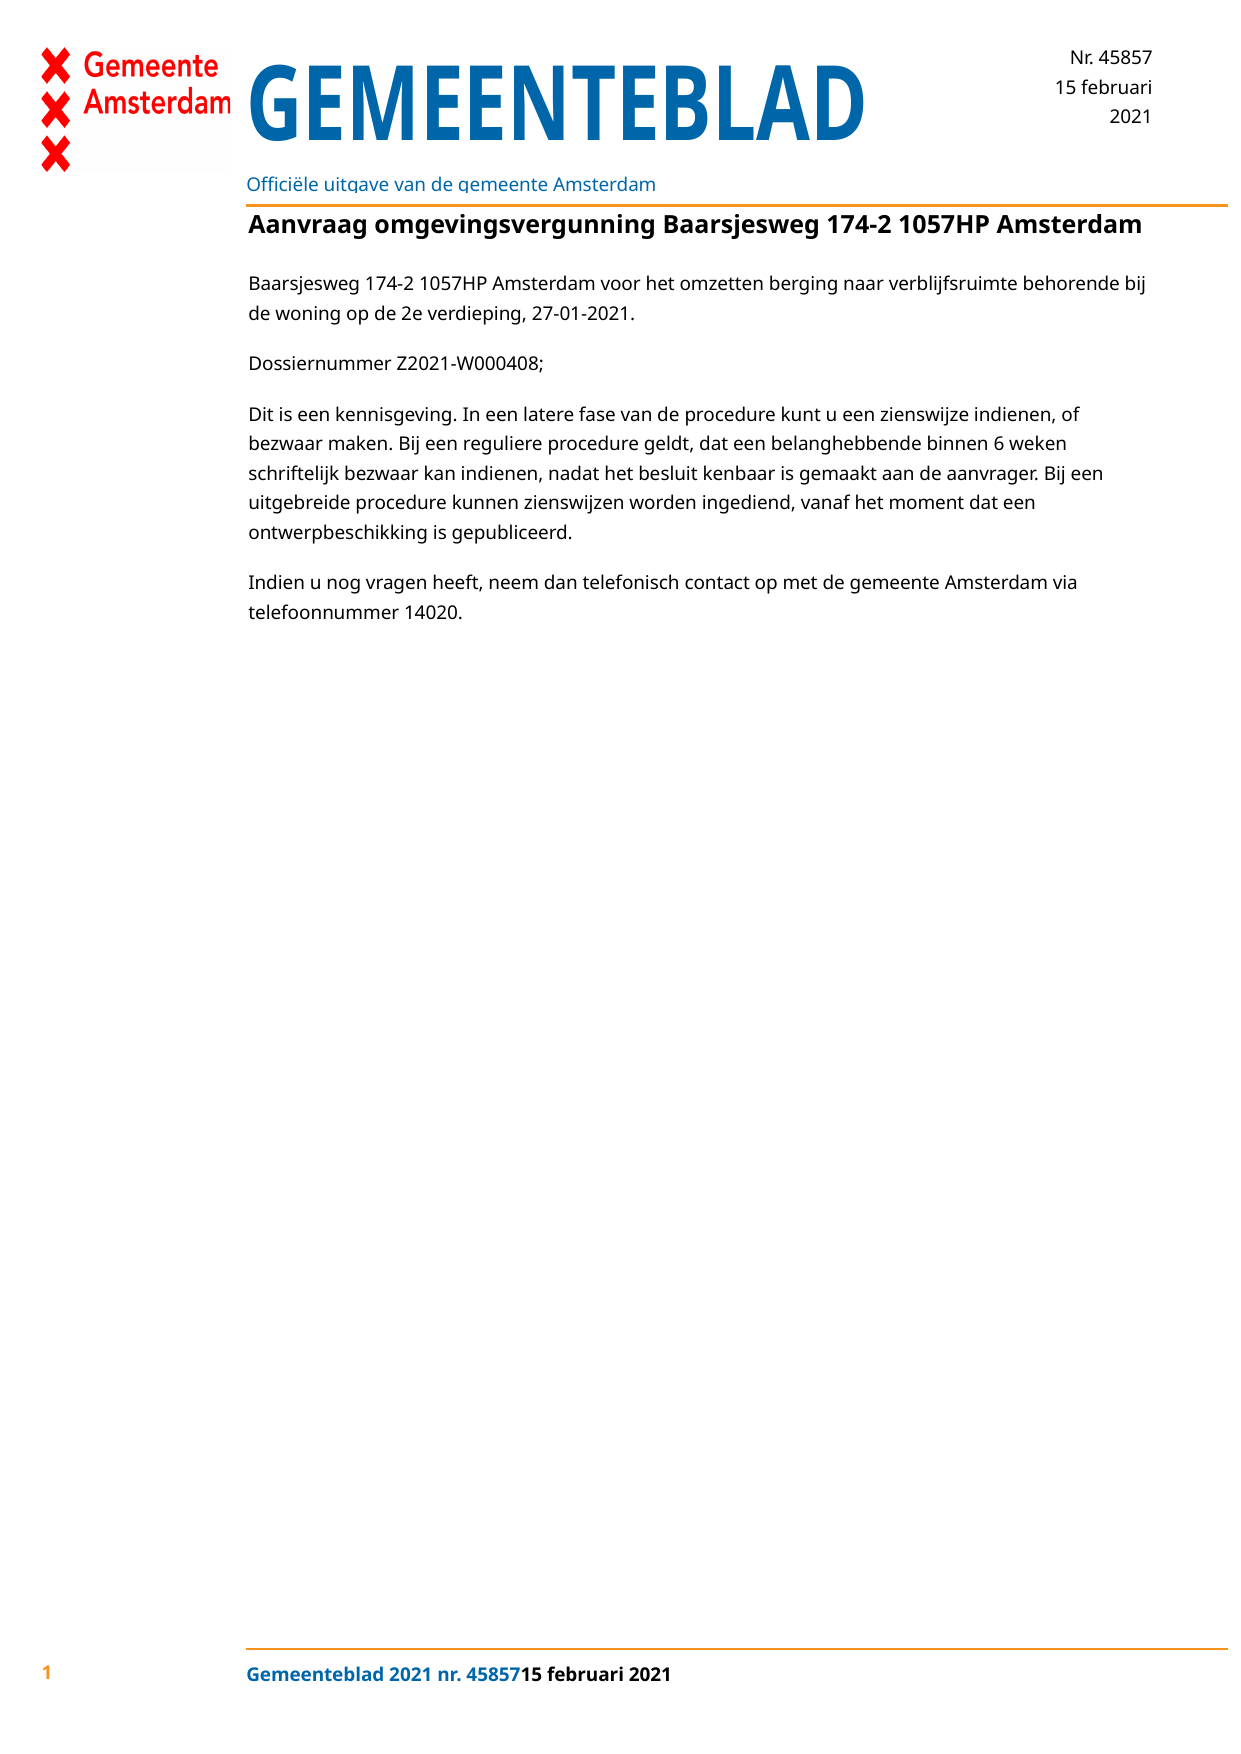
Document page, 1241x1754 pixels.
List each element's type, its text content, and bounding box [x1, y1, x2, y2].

text Dit is een kennisgeving. In een latere fase van de procedure kunt u een zienswijze indienen, of bezwaar maken. Bij een reguliere procedure geldt, dat een belanghebbende binnen 6 weken schriftelijk bezwaar kan indienen, nadat het besluit kenbaar is gemaakt aan de aanvrager. Bij een uitgebreide procedure kunnen zienswijzen worden ingediend, vanaf het moment dat een ontwerpbeschikking is gepubliceerd. [248, 401, 1152, 545]
text Indien u nog vragen heeft, neem dan telefonisch contact op met de gemeente Amsterdam via telefoonnummer 14020. [248, 569, 1152, 625]
text Baarsjesweg 174-2 1057HP Amsterdam voor het omzetten berging naar verblijfsruimte behorende bij de woning op de 2e verdieping, 27-01-2021. [248, 270, 1152, 326]
text Aanvraag omgevingsvergunning Baarsjesweg 174-2 1057HP Amsterdam [248, 207, 1152, 241]
picture [41, 47, 231, 172]
text Dossiernummer Z2021-W000408; [248, 350, 1152, 376]
